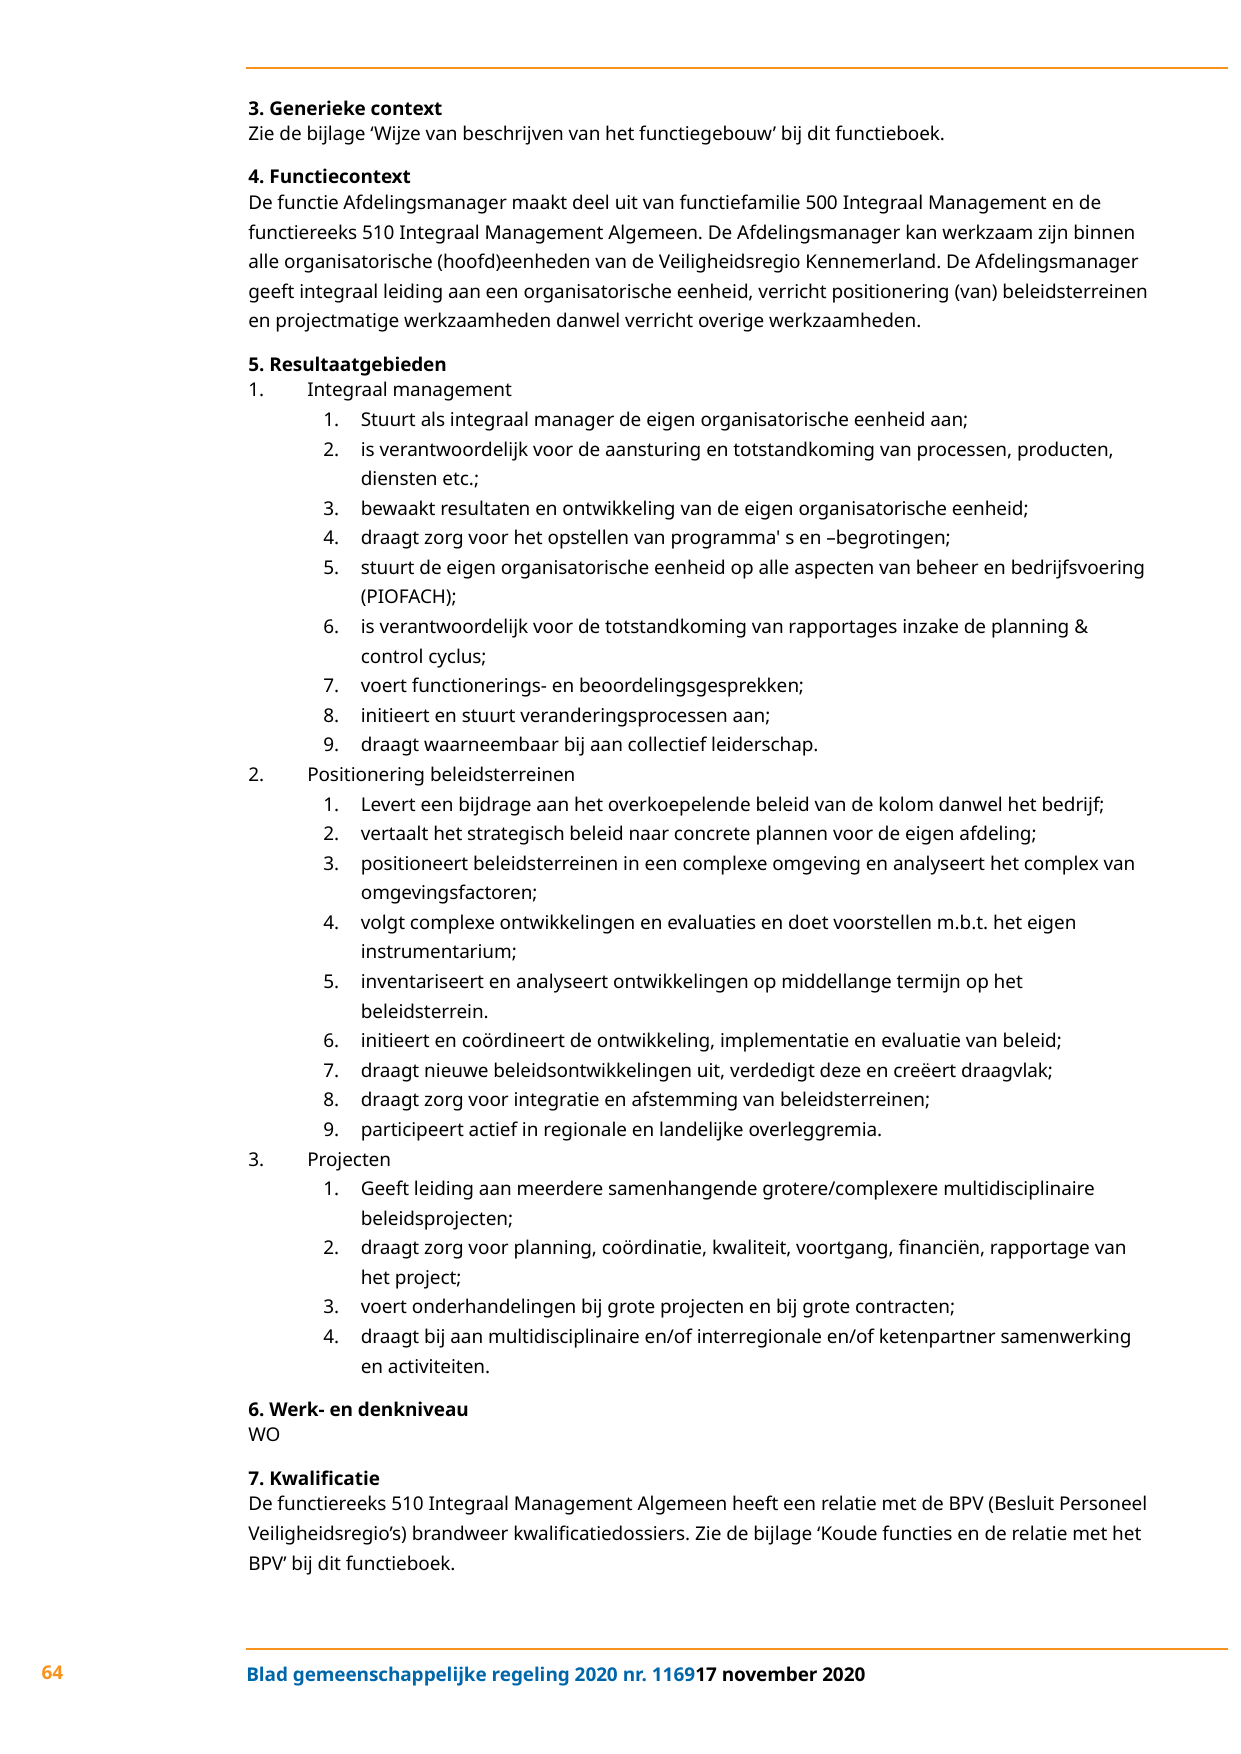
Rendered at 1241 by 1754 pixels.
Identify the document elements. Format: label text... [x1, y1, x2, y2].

list vertaalt het strategisch beleid naar concrete plannen voor de eigen afdeling; [323, 820, 1152, 846]
text De functie Afdelingsmanager maakt deel uit van functiefamilie 500 Integraal Management en de functiereeks 510 Integraal Management Algemeen. De Afdelingsmanager kan werkzaam zijn binnen alle organisatorische (hoofd)eenheden van de Veiligheidsregio Kennemerland. De Afdelingsmanager geeft integraal leiding aan een organisatorische eenheid, verricht positionering (van) beleidsterreinen en projectmatige werkzaamheden danwel verricht overige werkzaamheden. [248, 189, 1152, 333]
list draagt waarneembaar bij aan collectief leiderschap. [323, 732, 1152, 757]
list is verantwoordelijk voor de totstandkoming van rapportages inzake de planning & control cyclus; [323, 613, 1152, 668]
list voert onderhandelingen bij grote projecten en bij grote contracten; [323, 1294, 1152, 1319]
text 5. Resultaatgebieden [248, 351, 1152, 377]
list draagt zorg voor planning, coördinatie, kwaliteit, voortgang, financiën, rapportage van het project; [323, 1234, 1152, 1290]
list draagt zorg voor integratie en afstemming van beleidsterreinen; [323, 1087, 1152, 1112]
list participeert actief in regionale en landelijke overleggremia. [323, 1116, 1152, 1142]
list voert functionerings- en beoordelingsgesprekken; [323, 672, 1152, 698]
list Projecten [248, 1146, 1152, 1171]
text 4. Functiecontext [248, 164, 1152, 189]
list Geeft leiding aan meerdere samenhangende grotere/complexere multidisciplinaire beleidsprojecten; [323, 1175, 1152, 1231]
text De functiereeks 510 Integraal Management Algemeen heeft een relatie met de BPV (Besluit Personeel Veiligheidsregio’s) brandweer kwalificatiedossiers. Zie de bijlage ‘Koude functies en de relatie met het BPV’ bij dit functieboek. [248, 1491, 1152, 1575]
list is verantwoordelijk voor de aansturing en totstandkoming van processen, producten, diensten etc.; [323, 436, 1152, 491]
list initieert en coördineert de ontwikkeling, implementatie en evaluatie van beleid; [323, 1027, 1152, 1053]
list Levert een bijdrage aan het overkoepelende beleid van de kolom danwel het bedrijf; [323, 791, 1152, 816]
text Zie de bijlage ‘Wijze van beschrijven van het functiegebouw’ bij dit functieboek. [248, 121, 1152, 146]
list draagt bij aan multidisciplinaire en/of interregionale en/of ketenpartner samenwerking en activiteiten. [323, 1323, 1152, 1378]
list Positionering beleidsterreinen [248, 761, 1152, 787]
list positioneert beleidsterreinen in een complexe omgeving en analyseert het complex van omgevingsfactoren; [323, 850, 1152, 905]
list bewaakt resultaten en ontwikkeling van de eigen organisatorische eenheid; [323, 495, 1152, 521]
list draagt zorg voor het opstellen van programma' s en –begrotingen; [323, 524, 1152, 550]
list initieert en stuurt veranderingsprocessen aan; [323, 702, 1152, 728]
list Stuurt als integraal manager de eigen organisatorische eenheid aan; [323, 406, 1152, 432]
list volgt complexe ontwikkelingen en evaluaties en doet voorstellen m.b.t. het eigen instrumentarium; [323, 909, 1152, 964]
text 3. Generieke context [248, 95, 1152, 121]
list stuurt de eigen organisatorische eenheid op alle aspecten van beheer en bedrijfsvoering (PIOFACH); [323, 554, 1152, 609]
list draagt nieuwe beleidsontwikkelingen uit, verdedigt deze en creëert draagvlak; [323, 1057, 1152, 1083]
list Integraal management [248, 377, 1152, 402]
picture [41, 47, 231, 172]
list inventariseert en analyseert ontwikkelingen op middellange termijn op het beleidsterrein. [323, 968, 1152, 1023]
text 6. Werk- en denkniveau [248, 1396, 1152, 1422]
text 7. Kwalificatie [248, 1465, 1152, 1491]
text WO [248, 1422, 1152, 1447]
